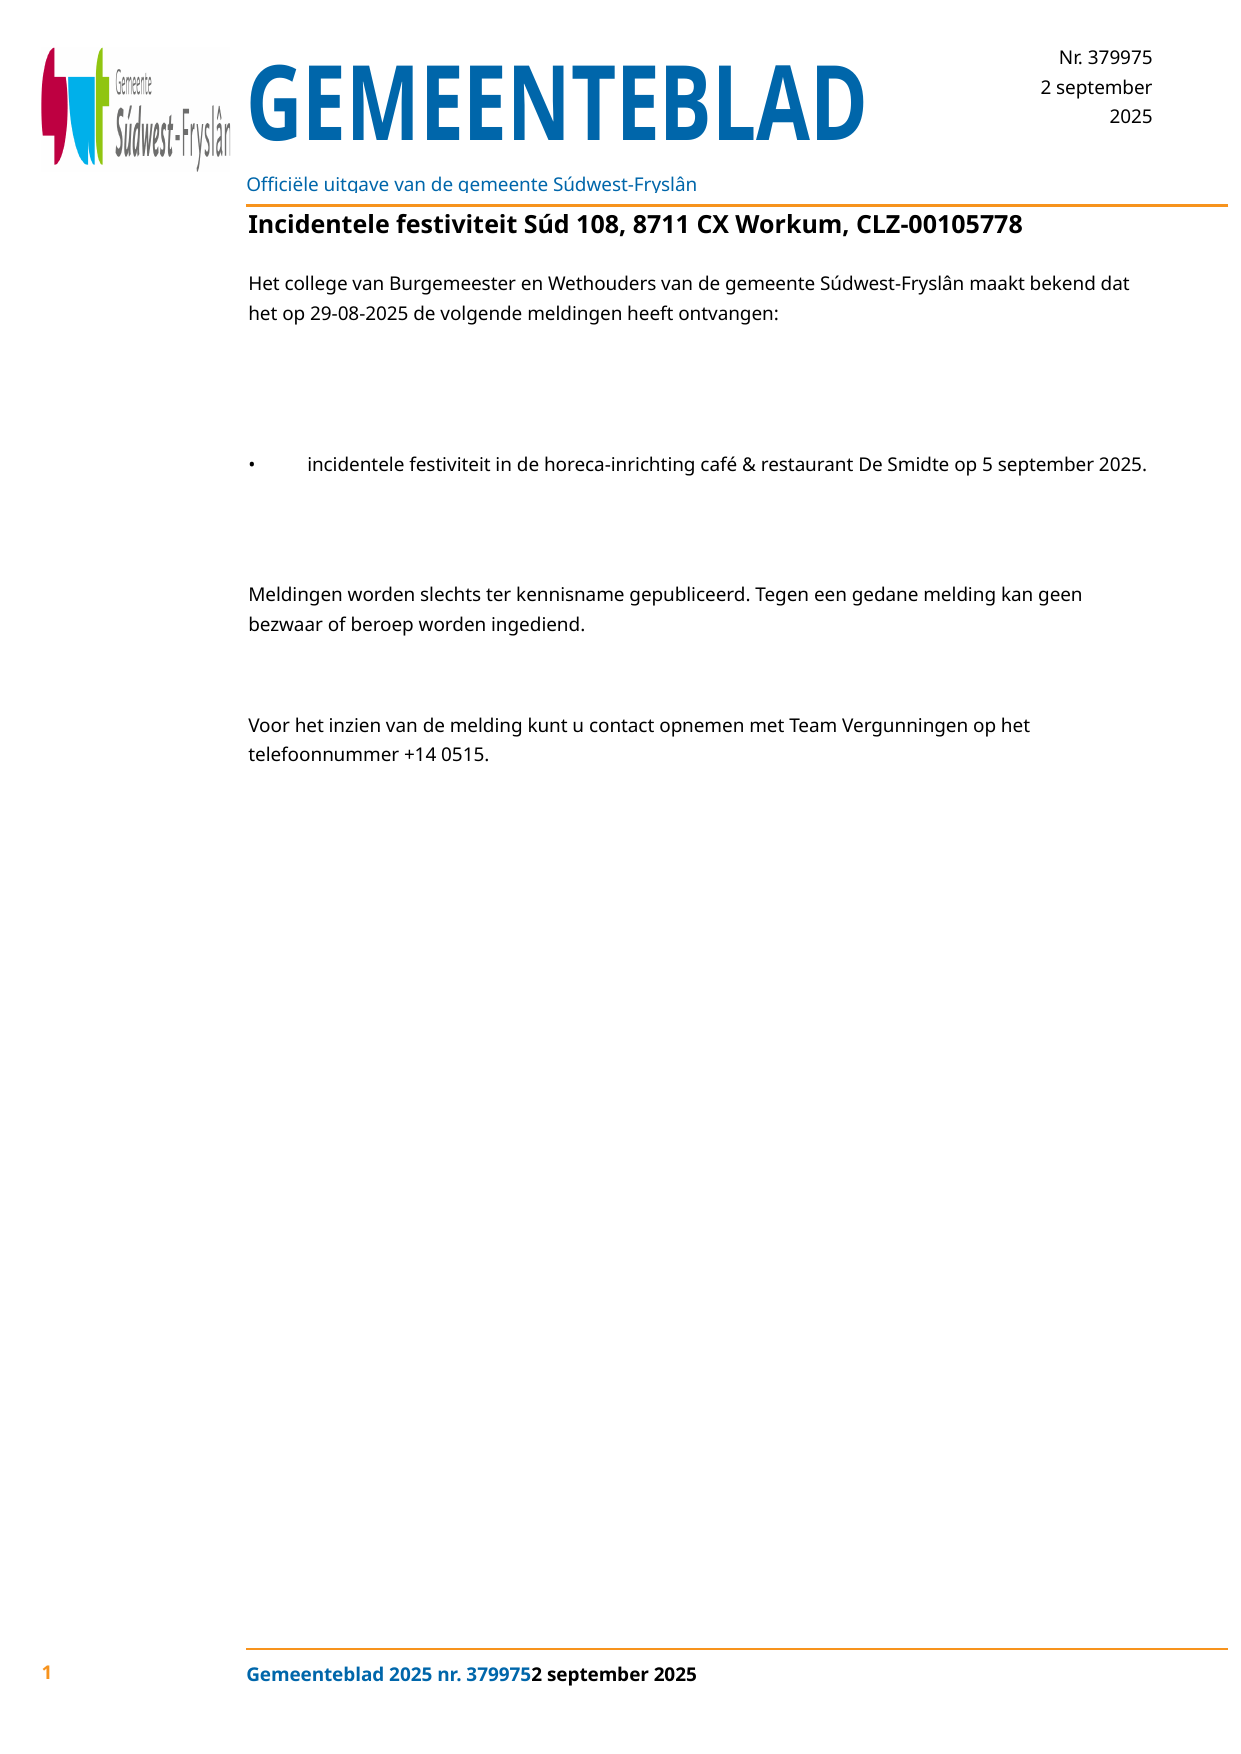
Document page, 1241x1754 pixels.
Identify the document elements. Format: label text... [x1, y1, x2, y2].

list incidentele festiviteit in de horeca-inrichting café & restaurant De Smidte op 5 september 2025. [248, 451, 1152, 477]
text Het college van Burgemeester en Wethouders van de gemeente Súdwest-Fryslân maakt bekend dat het op 29-08-2025 de volgende meldingen heeft ontvangen: [248, 270, 1152, 326]
text Incidentele festiviteit Súd 108, 8711 CX Workum, CLZ-00105778 [248, 207, 1152, 241]
picture [41, 47, 231, 172]
text Voor het inzien van de melding kunt u contact opnemen met Team Vergunningen op het telefoonnummer +14 0515. [248, 712, 1152, 767]
text Meldingen worden slechts ter kennisname gepubliceerd. Tegen een gedane melding kan geen bezwaar of beroep worden ingediend. [248, 582, 1152, 637]
